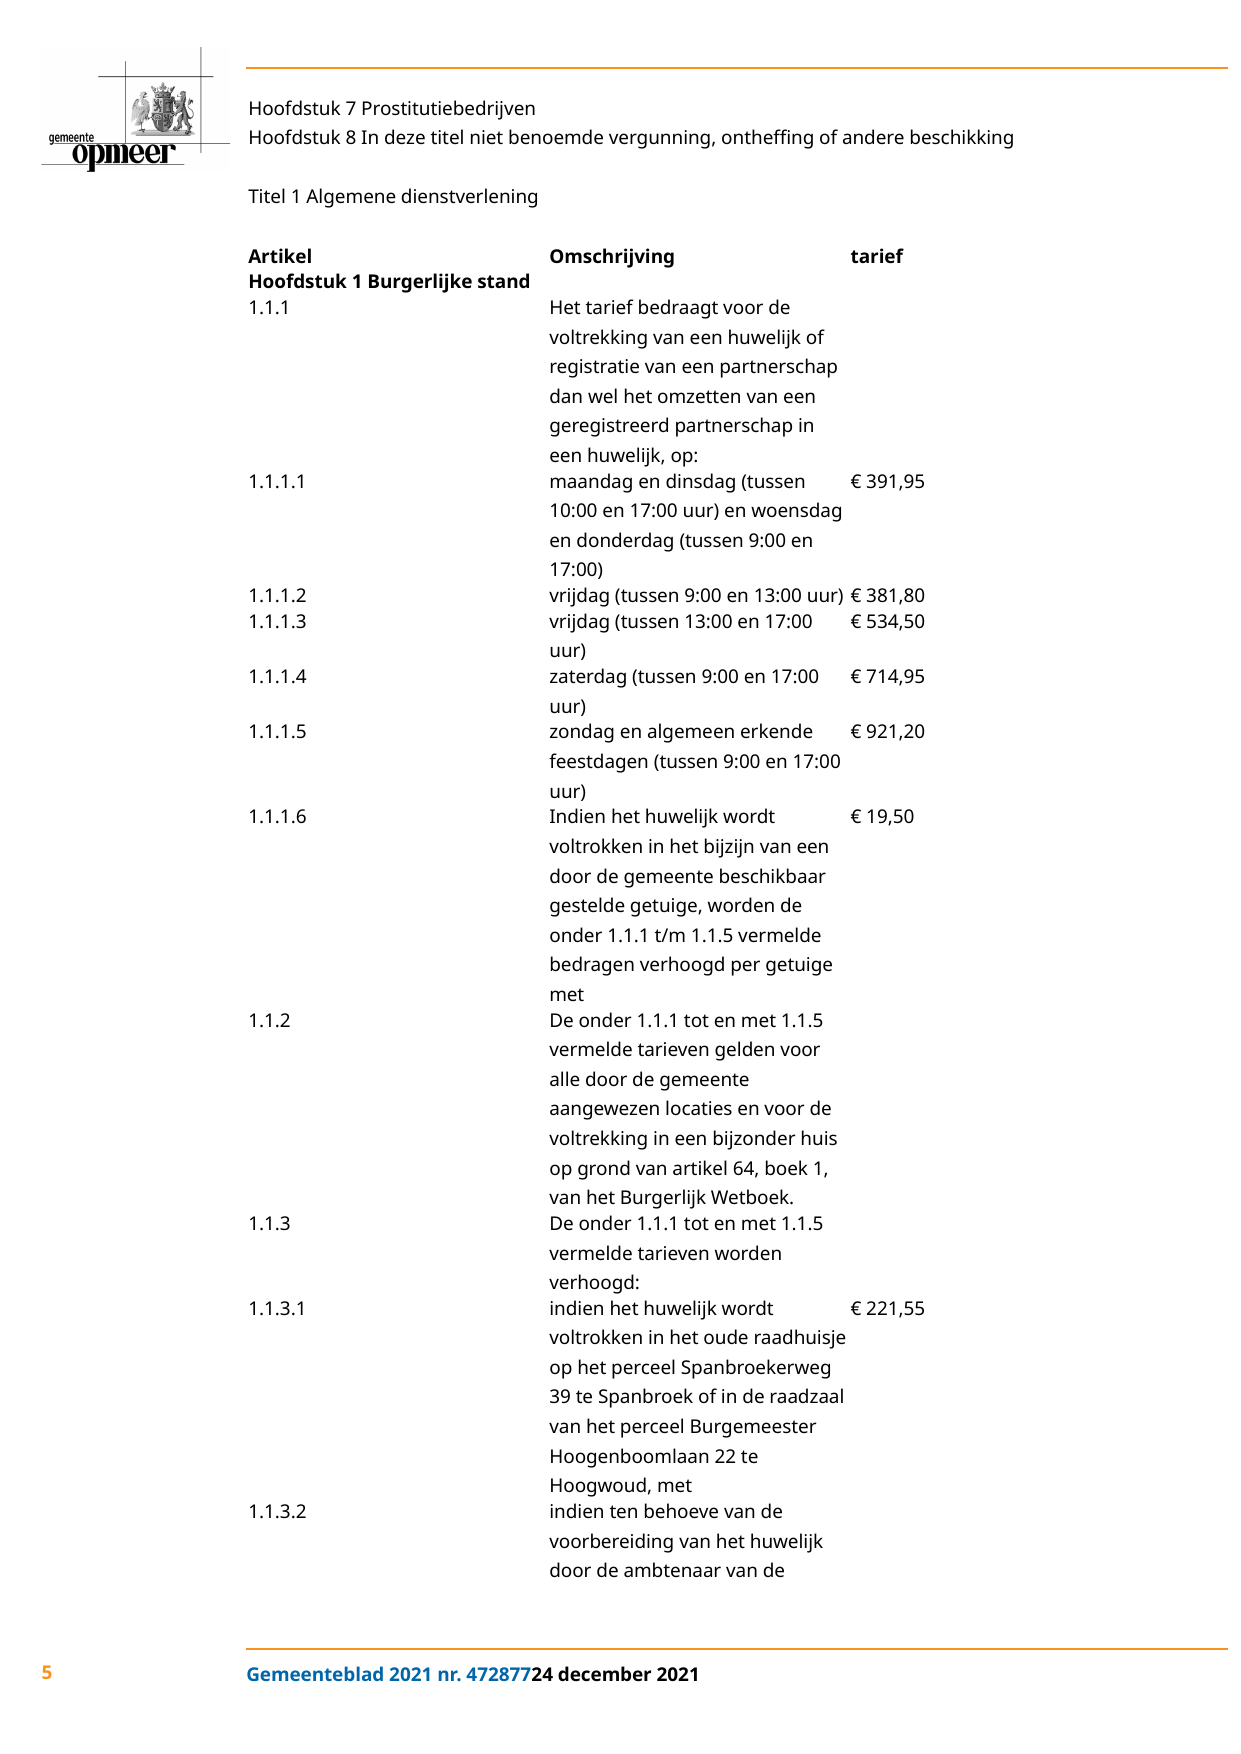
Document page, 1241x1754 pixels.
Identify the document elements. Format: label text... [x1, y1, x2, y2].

table_cell zondag en algemeen erkende feestdagen (tussen 9:00 en 17:00 uur) [549, 719, 850, 804]
table_cell [850, 1498, 1152, 1583]
table_cell [850, 1007, 1152, 1210]
table_cell Indien het huwelijk wordt voltrokken in het bijzijn van een door de gemeente beschikbaar gestelde getuige, worden de onder 1.1.1 t/m 1.1.5 vermelde bedragen verhoogd per getuige met [549, 804, 850, 1007]
table_header Artikel [248, 243, 549, 268]
text Hoofdstuk 8 In deze titel niet benoemde vergunning, ontheffing of andere beschikking [248, 124, 1152, 150]
table_cell Hoofdstuk 1 Burgerlijke stand [248, 269, 1152, 294]
table_cell 1.1.1.6 [248, 804, 549, 1007]
table_cell € 381,80 [850, 583, 1152, 608]
table_cell 1.1.1.4 [248, 664, 549, 719]
table_cell zaterdag (tussen 9:00 en 17:00 uur) [549, 664, 850, 719]
table_cell 1.1.1.5 [248, 719, 549, 804]
table_cell 1.1.3.2 [248, 1498, 549, 1583]
table_cell € 19,50 [850, 804, 1152, 1007]
table_cell maandag en dinsdag (tussen 10:00 en 17:00 uur) en woensdag en donderdag (tussen 9:00 en 17:00) [549, 468, 850, 582]
table_cell 1.1.1.1 [248, 468, 549, 582]
table_cell € 921,20 [850, 719, 1152, 804]
table_header Omschrijving [549, 243, 850, 268]
table_cell 1.1.2 [248, 1007, 549, 1210]
table_cell vrijdag (tussen 13:00 en 17:00 uur) [549, 608, 850, 663]
table_cell [850, 294, 1152, 468]
table_cell 1.1.1 [248, 294, 549, 468]
table_cell vrijdag (tussen 9:00 en 13:00 uur) [549, 583, 850, 608]
table_cell € 534,50 [850, 608, 1152, 663]
table_cell De onder 1.1.1 tot en met 1.1.5 vermelde tarieven worden verhoogd: [549, 1210, 850, 1295]
table_cell € 714,95 [850, 664, 1152, 719]
table_cell indien het huwelijk wordt voltrokken in het oude raadhuisje op het perceel Spanbroekerweg 39 te Spanbroek of in de raadzaal van het perceel Burgemeester Hoogenboomlaan 22 te Hoogwoud, met [549, 1295, 850, 1498]
table_cell De onder 1.1.1 tot en met 1.1.5 vermelde tarieven gelden voor alle door de gemeente aangewezen locaties en voor de voltrekking in een bijzonder huis op grond van artikel 64, boek 1, van het Burgerlijk Wetboek. [549, 1007, 850, 1210]
table_cell € 391,95 [850, 468, 1152, 582]
text Titel 1 Algemene dienstverlening [248, 183, 1152, 209]
table_cell [850, 1210, 1152, 1295]
table_cell 1.1.3.1 [248, 1295, 549, 1498]
text Hoofdstuk 7 Prostitutiebedrijven [248, 95, 1152, 121]
table_cell indien ten behoeve van de voorbereiding van het huwelijk door de ambtenaar van de [549, 1498, 850, 1583]
table_cell 1.1.1.3 [248, 608, 549, 663]
picture [41, 47, 231, 172]
table_cell Het tarief bedraagt voor de voltrekking van een huwelijk of registratie van een partnerschap dan wel het omzetten van een geregistreerd partnerschap in een huwelijk, op: [549, 294, 850, 468]
table_header tarief [850, 243, 1152, 268]
table_cell € 221,55 [850, 1295, 1152, 1498]
table_cell 1.1.1.2 [248, 583, 549, 608]
table_cell 1.1.3 [248, 1210, 549, 1295]
